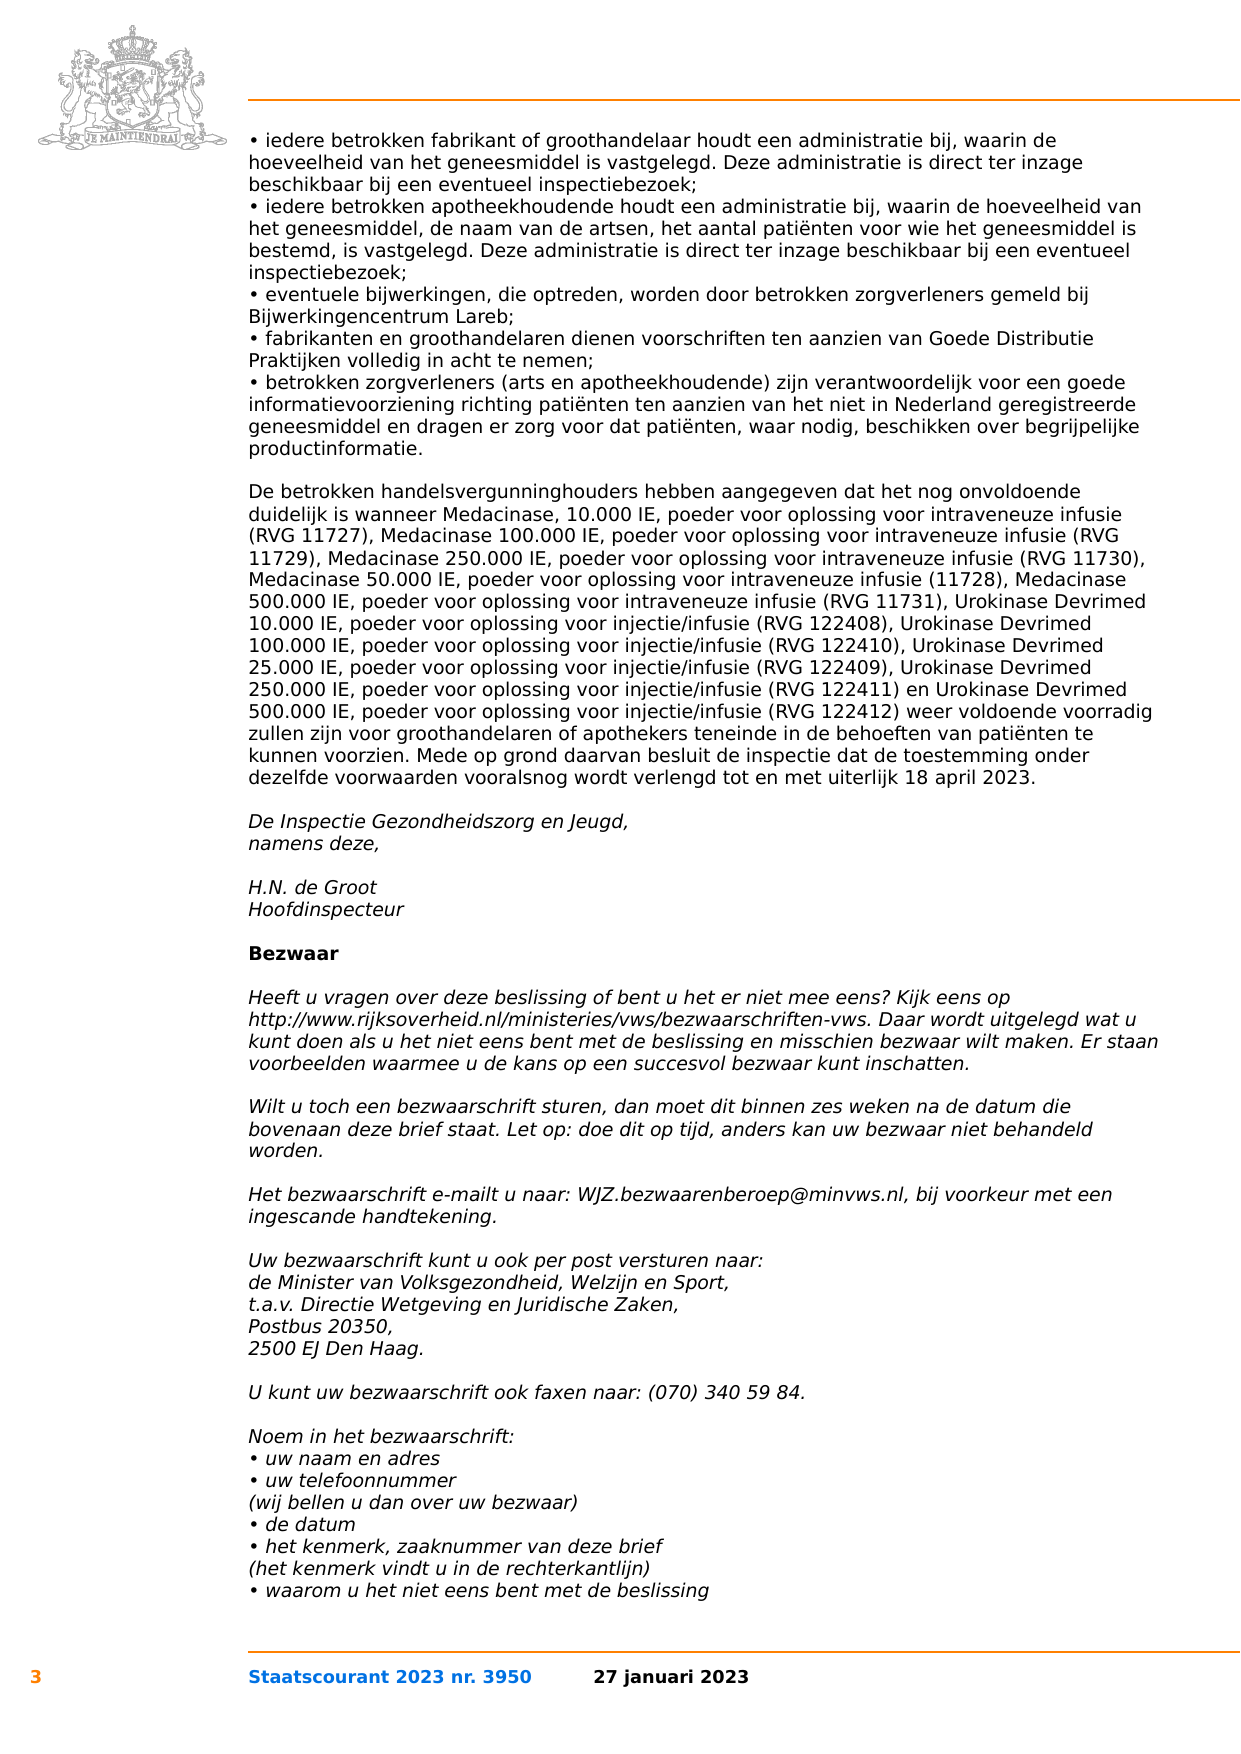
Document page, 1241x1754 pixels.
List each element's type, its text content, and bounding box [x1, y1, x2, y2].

text • uw telefoonnummer [248, 1470, 1163, 1492]
text (het kenmerk vindt u in de rechterkantlijn) [248, 1558, 1163, 1579]
text • het kenmerk, zaaknummer van deze brief [248, 1536, 1163, 1558]
text Het bezwaarschrift e-mailt u naar: WJZ.bezwaarenberoep@minvws.nl, bij voorkeur met een ingescande handtekening. [248, 1184, 1163, 1228]
text Bezwaar [248, 943, 1163, 965]
text Postbus 20350, [248, 1316, 1163, 1338]
text Noem in het bezwaarschrift: [248, 1426, 1163, 1448]
text de Minister van Volksgezondheid, Welzijn en Sport, [248, 1272, 1163, 1294]
picture [38, 25, 227, 150]
text De Inspectie Gezondheidszorg en Jeugd, namens deze, H.N. de Groot Hoofdinspecteur [248, 811, 1163, 921]
text Heeft u vragen over deze beslissing of bent u het er niet mee eens? Kijk eens op http://www.rijksoverheid.nl/ministeries/vws/bezwaarschriften-vws. Daar wordt uitgelegd wat u kunt doen als u het niet eens bent met de beslissing en misschien bezwaar wilt maken. Er staan voorbeelden waarmee u de kans op een succesvol bezwaar kunt inschatten. [248, 987, 1163, 1074]
text • eventuele bijwerkingen, die optreden, worden door betrokken zorgverleners gemeld bij Bijwerkingencentrum Lareb; [248, 284, 1163, 328]
text • waarom u het niet eens bent met de beslissing [248, 1579, 1163, 1602]
text • iedere betrokken apotheekhoudende houdt een administratie bij, waarin de hoeveelheid van het geneesmiddel, de naam van de artsen, het aantal patiënten voor wie het geneesmiddel is bestemd, is vastgelegd. Deze administratie is direct ter inzage beschikbaar bij een eventueel inspectiebezoek; [248, 196, 1163, 284]
text • betrokken zorgverleners (arts en apotheekhoudende) zijn verantwoordelijk voor een goede informatievoorziening richting patiënten ten aanzien van het niet in Nederland geregistreerde geneesmiddel en dragen er zorg voor dat patiënten, waar nodig, beschikken over begrijpelijke productinformatie. [248, 372, 1163, 459]
text • fabrikanten en groothandelaren dienen voorschriften ten aanzien van Goede Distributie Praktijken volledig in acht te nemen; [248, 328, 1163, 372]
text U kunt uw bezwaarschrift ook faxen naar: (070) 340 59 84. [248, 1382, 1163, 1404]
text 2500 EJ Den Haag. [248, 1338, 1163, 1360]
text (wij bellen u dan over uw bezwaar) [248, 1492, 1163, 1514]
text • uw naam en adres [248, 1448, 1163, 1470]
text • de datum [248, 1514, 1163, 1536]
text • iedere betrokken fabrikant of groothandelaar houdt een administratie bij, waarin de hoeveelheid van het geneesmiddel is vastgelegd. Deze administratie is direct ter inzage beschikbaar bij een eventueel inspectiebezoek; [248, 130, 1163, 196]
text De betrokken handelsvergunninghouders hebben aangegeven dat het nog onvoldoende duidelijk is wanneer Medacinase, 10.000 IE, poeder voor oplossing voor intraveneuze infusie (RVG 11727), Medacinase 100.000 IE, poeder voor oplossing voor intraveneuze infusie (RVG 11729), Medacinase 250.000 IE, poeder voor oplossing voor intraveneuze infusie (RVG 11730), Medacinase 50.000 IE, poeder voor oplossing voor intraveneuze infusie (11728), Medacinase 500.000 IE, poeder voor oplossing voor intraveneuze infusie (RVG 11731), Urokinase Devrimed 10.000 IE, poeder voor oplossing voor injectie/infusie (RVG 122408), Urokinase Devrimed 100.000 IE, poeder voor oplossing voor injectie/infusie (RVG 122410), Urokinase Devrimed 25.000 IE, poeder voor oplossing voor injectie/infusie (RVG 122409), Urokinase Devrimed 250.000 IE, poeder voor oplossing voor injectie/infusie (RVG 122411) en Urokinase Devrimed 500.000 IE, poeder voor oplossing voor injectie/infusie (RVG 122412) weer voldoende voorradig zullen zijn voor groothandelaren of apothekers teneinde in de behoeften van patiënten te kunnen voorzien. Mede op grond daarvan besluit de inspectie dat de toestemming onder dezelfde voorwaarden vooralsnog wordt verlengd tot en met uiterlijk 18 april 2023. [248, 481, 1163, 789]
text Uw bezwaarschrift kunt u ook per post versturen naar: [248, 1250, 1163, 1272]
text Wilt u toch een bezwaarschrift sturen, dan moet dit binnen zes weken na de datum die bovenaan deze brief staat. Let op: doe dit op tijd, anders kan uw bezwaar niet behandeld worden. [248, 1096, 1163, 1162]
text t.a.v. Directie Wetgeving en Juridische Zaken, [248, 1294, 1163, 1316]
